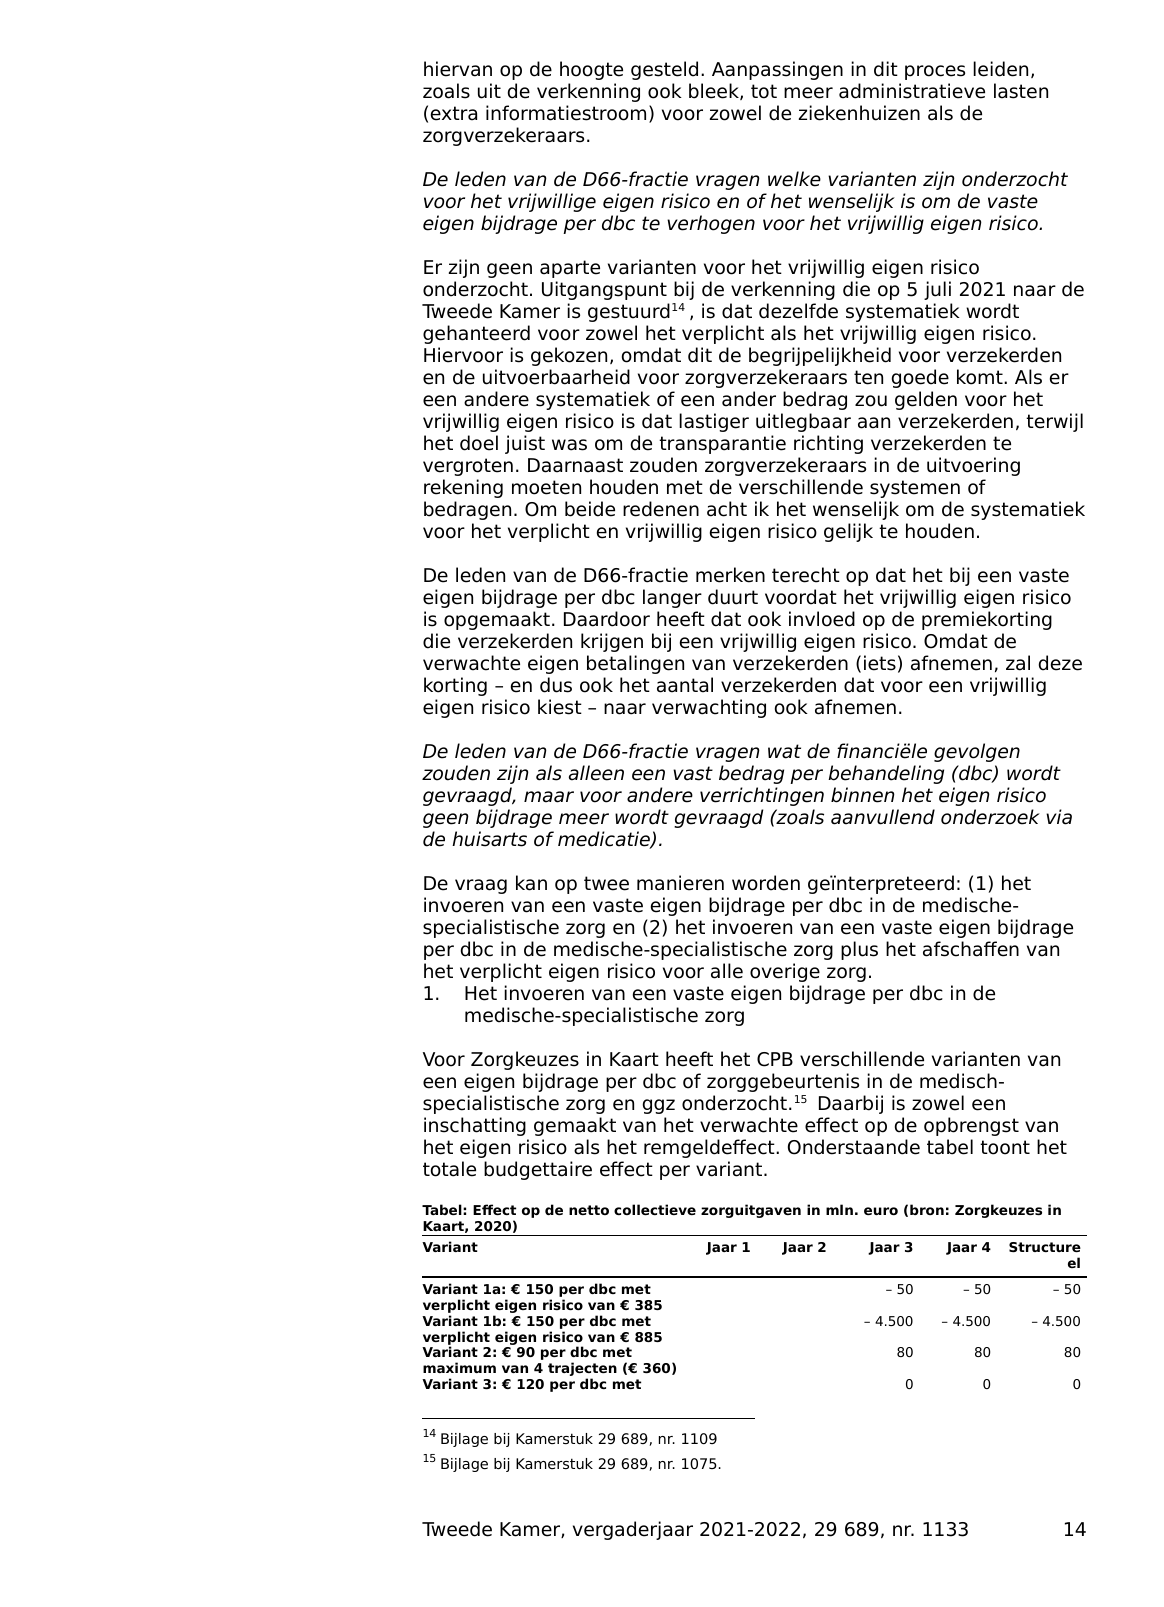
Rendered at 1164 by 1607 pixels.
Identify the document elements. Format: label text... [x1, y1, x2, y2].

table_cell 80 [997, 1345, 1087, 1377]
table_cell [681, 1345, 757, 1377]
table_cell [757, 1278, 833, 1314]
table_header Tabel: Effect op de netto collectieve zorguitgaven in mln. euro (bron: Zorgkeuzes in Kaart, 2020) [422, 1203, 1087, 1234]
table_cell – 50 [833, 1278, 919, 1314]
text Voor Zorgkeuzes in Kaart heeft het CPB verschillende varianten van een eigen bijdrage per dbc of zorggebeurtenis in de medisch-specialistische zorg en ggz onderzocht. Daarbij is zowel een inschatting gemaakt van het verwachte effect op de opbrengst van het eigen risico als het remgeldeffect. Onderstaande tabel toont het totale budgettaire effect per variant. [422, 1049, 1087, 1181]
table_cell – 50 [997, 1278, 1087, 1314]
table_cell 0 [997, 1377, 1087, 1392]
table_cell 80 [919, 1345, 997, 1377]
text Bijlage bij Kamerstuk 29 689, nr. 1075. [422, 1452, 1087, 1474]
text hiervan op de hoogte gesteld. Aanpassingen in dit proces leiden, zoals uit de verkenning ook bleek, tot meer administratieve lasten (extra informatiestroom) voor zowel de ziekenhuizen als de zorgverzekeraars. [422, 59, 1087, 147]
text Er zijn geen aparte varianten voor het vrijwillig eigen risico onderzocht. Uitgangspunt bij de verkenning die op 5 juli 2021 naar de Tweede Kamer is gestuurd, is dat dezelfde systematiek wordt gehanteerd voor zowel het verplicht als het vrijwillig eigen risico. Hiervoor is gekozen, omdat dit de begrijpelijkheid voor verzekerden en de uitvoerbaarheid voor zorgverzekeraars ten goede komt. Als er een andere systematiek of een ander bedrag zou gelden voor het vrijwillig eigen risico is dat lastiger uitlegbaar aan verzekerden, terwijl het doel juist was om de transparantie richting verzekerden te vergroten. Daarnaast zouden zorgverzekeraars in de uitvoering rekening moeten houden met de verschillende systemen of bedragen. Om beide redenen acht ik het wenselijk om de systematiek voor het verplicht en vrijwillig eigen risico gelijk te houden. [422, 257, 1087, 543]
table_cell Jaar 3 [833, 1236, 919, 1276]
table_cell – 50 [919, 1278, 997, 1314]
table_cell Variant 3: € 120 per dbc met [422, 1377, 681, 1392]
table_cell [757, 1345, 833, 1377]
table_cell Variant 2: € 90 per dbc met maximum van 4 trajecten (€ 360) [422, 1345, 681, 1377]
table_cell Jaar 1 [681, 1236, 757, 1276]
table_cell – 4.500 [997, 1314, 1087, 1345]
text De leden van de D66-fractie vragen welke varianten zijn onderzocht voor het vrijwillige eigen risico en of het wenselijk is om de vaste eigen bijdrage per dbc te verhogen voor het vrijwillig eigen risico. [422, 169, 1087, 235]
text Bijlage bij Kamerstuk 29 689, nr. 1109 [422, 1427, 1087, 1449]
table_cell 0 [919, 1377, 997, 1392]
text De leden van de D66-fractie vragen wat de financiële gevolgen zouden zijn als alleen een vast bedrag per behandeling (dbc) wordt gevraagd, maar voor andere verrichtingen binnen het eigen risico geen bijdrage meer wordt gevraagd (zoals aanvullend onderzoek via de huisarts of medicatie). [422, 741, 1087, 851]
table_cell Structureel [997, 1236, 1087, 1276]
table_cell – 4.500 [919, 1314, 997, 1345]
table_cell [681, 1278, 757, 1314]
table_cell 0 [833, 1377, 919, 1392]
table_cell Variant [422, 1236, 681, 1276]
table_cell 80 [833, 1345, 919, 1377]
table_cell Variant 1b: € 150 per dbc met verplicht eigen risico van € 885 [422, 1314, 681, 1345]
table_cell [681, 1314, 757, 1345]
text 1. Het invoeren van een vaste eigen bijdrage per dbc in de medische-specialistische zorg [422, 983, 1087, 1027]
table_cell – 4.500 [833, 1314, 919, 1345]
table_cell [757, 1314, 833, 1345]
text De vraag kan op twee manieren worden geïnterpreteerd: (1) het invoeren van een vaste eigen bijdrage per dbc in de medische-specialistische zorg en (2) het invoeren van een vaste eigen bijdrage per dbc in de medische-specialistische zorg plus het afschaffen van het verplicht eigen risico voor alle overige zorg. [422, 873, 1087, 983]
table_cell [681, 1377, 757, 1392]
table_cell Jaar 4 [919, 1236, 997, 1276]
table_cell Variant 1a: € 150 per dbc met verplicht eigen risico van € 385 [422, 1278, 681, 1314]
table_cell [757, 1377, 833, 1392]
text De leden van de D66-fractie merken terecht op dat het bij een vaste eigen bijdrage per dbc langer duurt voordat het vrijwillig eigen risico is opgemaakt. Daardoor heeft dat ook invloed op de premiekorting die verzekerden krijgen bij een vrijwillig eigen risico. Omdat de verwachte eigen betalingen van verzekerden (iets) afnemen, zal deze korting – en dus ook het aantal verzekerden dat voor een vrijwillig eigen risico kiest – naar verwachting ook afnemen. [422, 565, 1087, 719]
table_cell Jaar 2 [757, 1236, 833, 1276]
